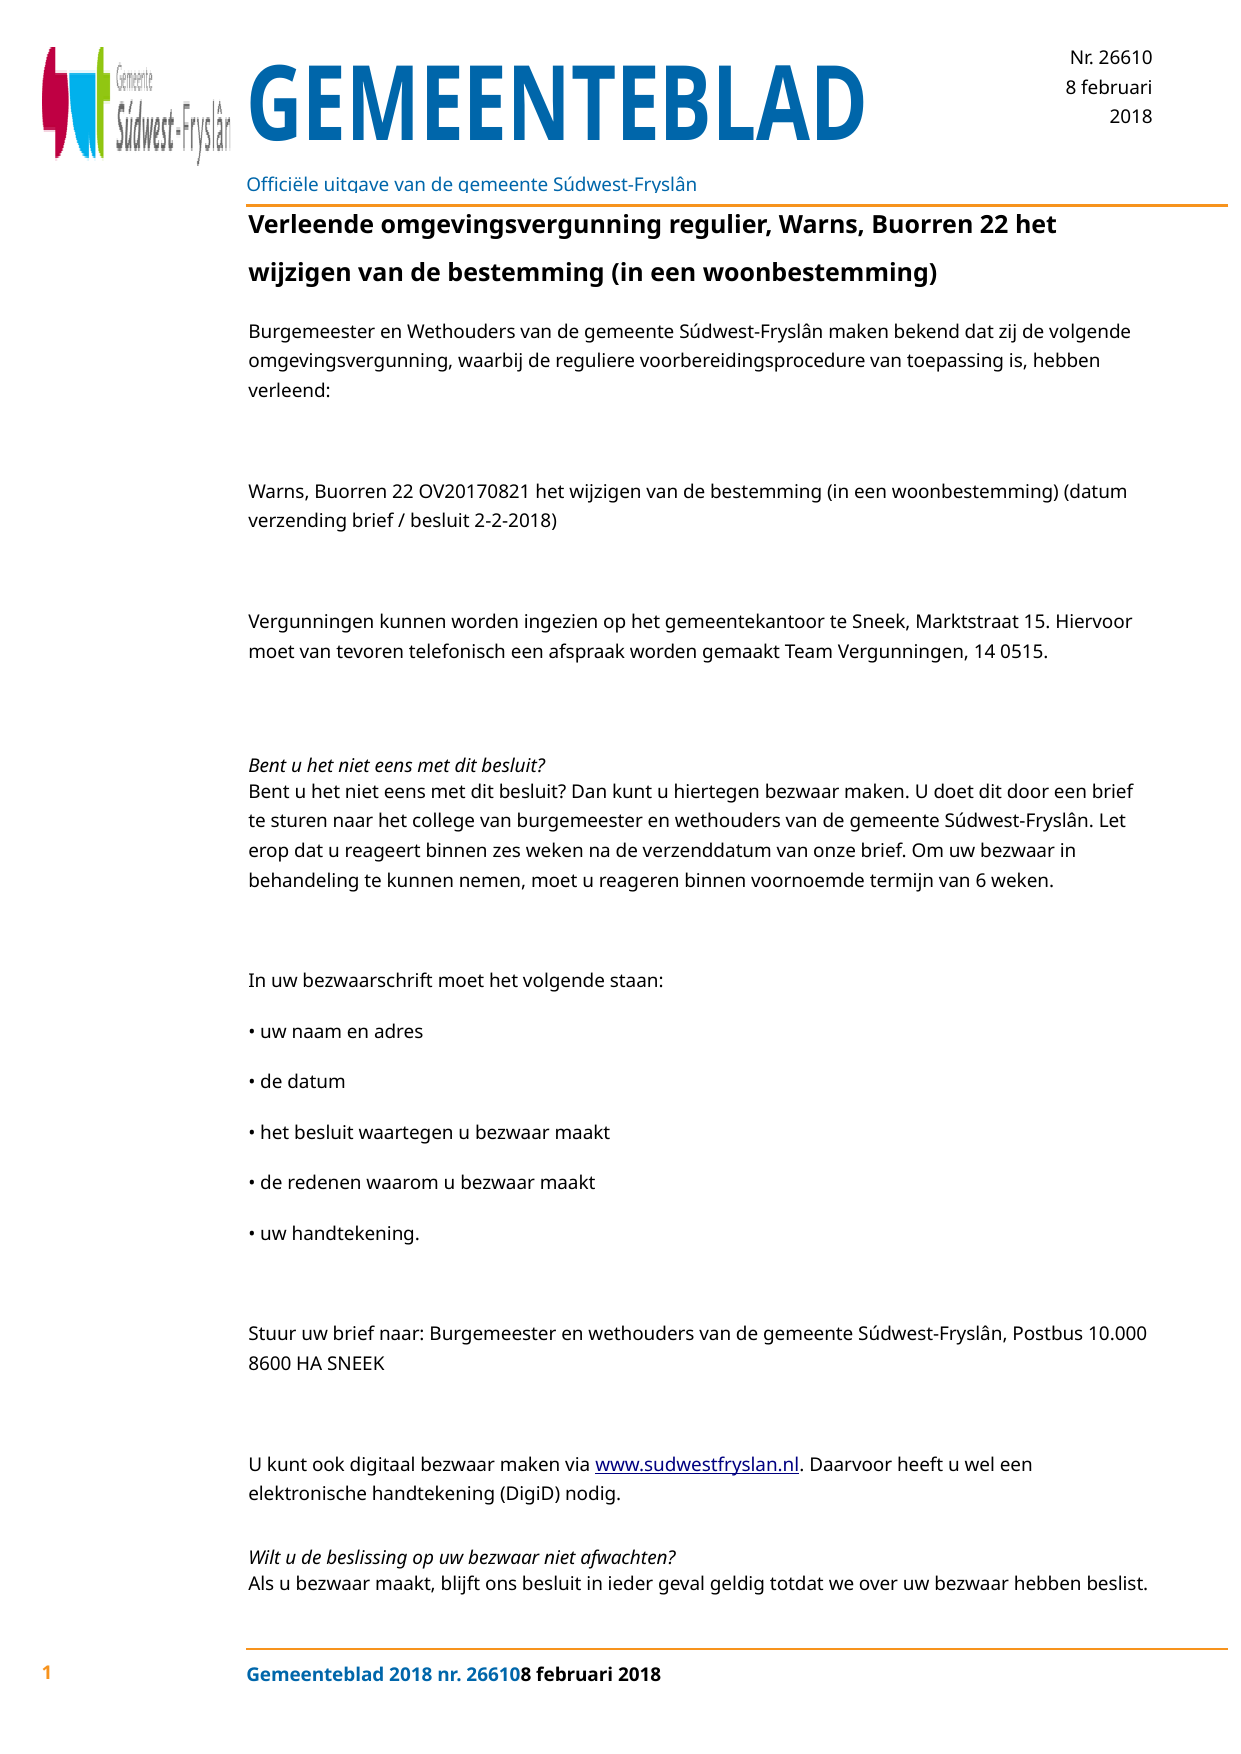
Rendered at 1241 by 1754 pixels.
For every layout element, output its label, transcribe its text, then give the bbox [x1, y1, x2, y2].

picture [41, 47, 231, 172]
text • de datum [248, 1068, 1152, 1094]
text Burgemeester en Wethouders van de gemeente Súdwest-Fryslân maken bekend dat zij de volgende omgevingsvergunning, waarbij de reguliere voorbereidingsprocedure van toepassing is, hebben verleend: [248, 318, 1152, 403]
text Bent u het niet eens met dit besluit? Dan kunt u hiertegen bezwaar maken. U doet dit door een brief te sturen naar het college van burgemeester en wethouders van de gemeente Súdwest-Fryslân. Let erop dat u reageert binnen zes weken na de verzenddatum van onze brief. Om uw bezwaar in behandeling te kunnen nemen, moet u reageren binnen voornoemde termijn van 6 weken. [248, 778, 1152, 892]
text • uw naam en adres [248, 1018, 1152, 1044]
text Verleende omgevingsvergunning regulier, Warns, Buorren 22 het wijzigen van de bestemming (in een woonbestemming) [248, 207, 1152, 288]
text • het besluit waartegen u bezwaar maakt [248, 1119, 1152, 1144]
text Stuur uw brief naar: Burgemeester en wethouders van de gemeente Súdwest-Fryslân, Postbus 10.000 8600 HA SNEEK [248, 1321, 1152, 1376]
text Vergunningen kunnen worden ingezien op het gemeentekantoor te Sneek, Marktstraat 15. Hiervoor moet van tevoren telefonisch een afspraak worden gemaakt Team Vergunningen, 14 0515. [248, 608, 1152, 664]
text Bent u het niet eens met dit besluit? [248, 752, 1152, 778]
text • uw handtekening. [248, 1220, 1152, 1245]
text • de redenen waarom u bezwaar maakt [248, 1169, 1152, 1195]
text In uw bezwaarschrift moet het volgende staan: [248, 968, 1152, 993]
text Als u bezwaar maakt, blijft ons besluit in ieder geval geldig totdat we over uw bezwaar hebben beslist. [248, 1570, 1152, 1596]
text Warns, Buorren 22 OV20170821 het wijzigen van de bestemming (in een woonbestemming) (datum verzending brief / besluit 2-2-2018) [248, 478, 1152, 533]
text U kunt ook digitaal bezwaar maken via www.sudwestfryslan.nl. Daarvoor heeft u wel een elektronische handtekening (DigiD) nodig. [248, 1451, 1152, 1506]
text Wilt u de beslissing op uw bezwaar niet afwachten? [248, 1544, 1152, 1570]
